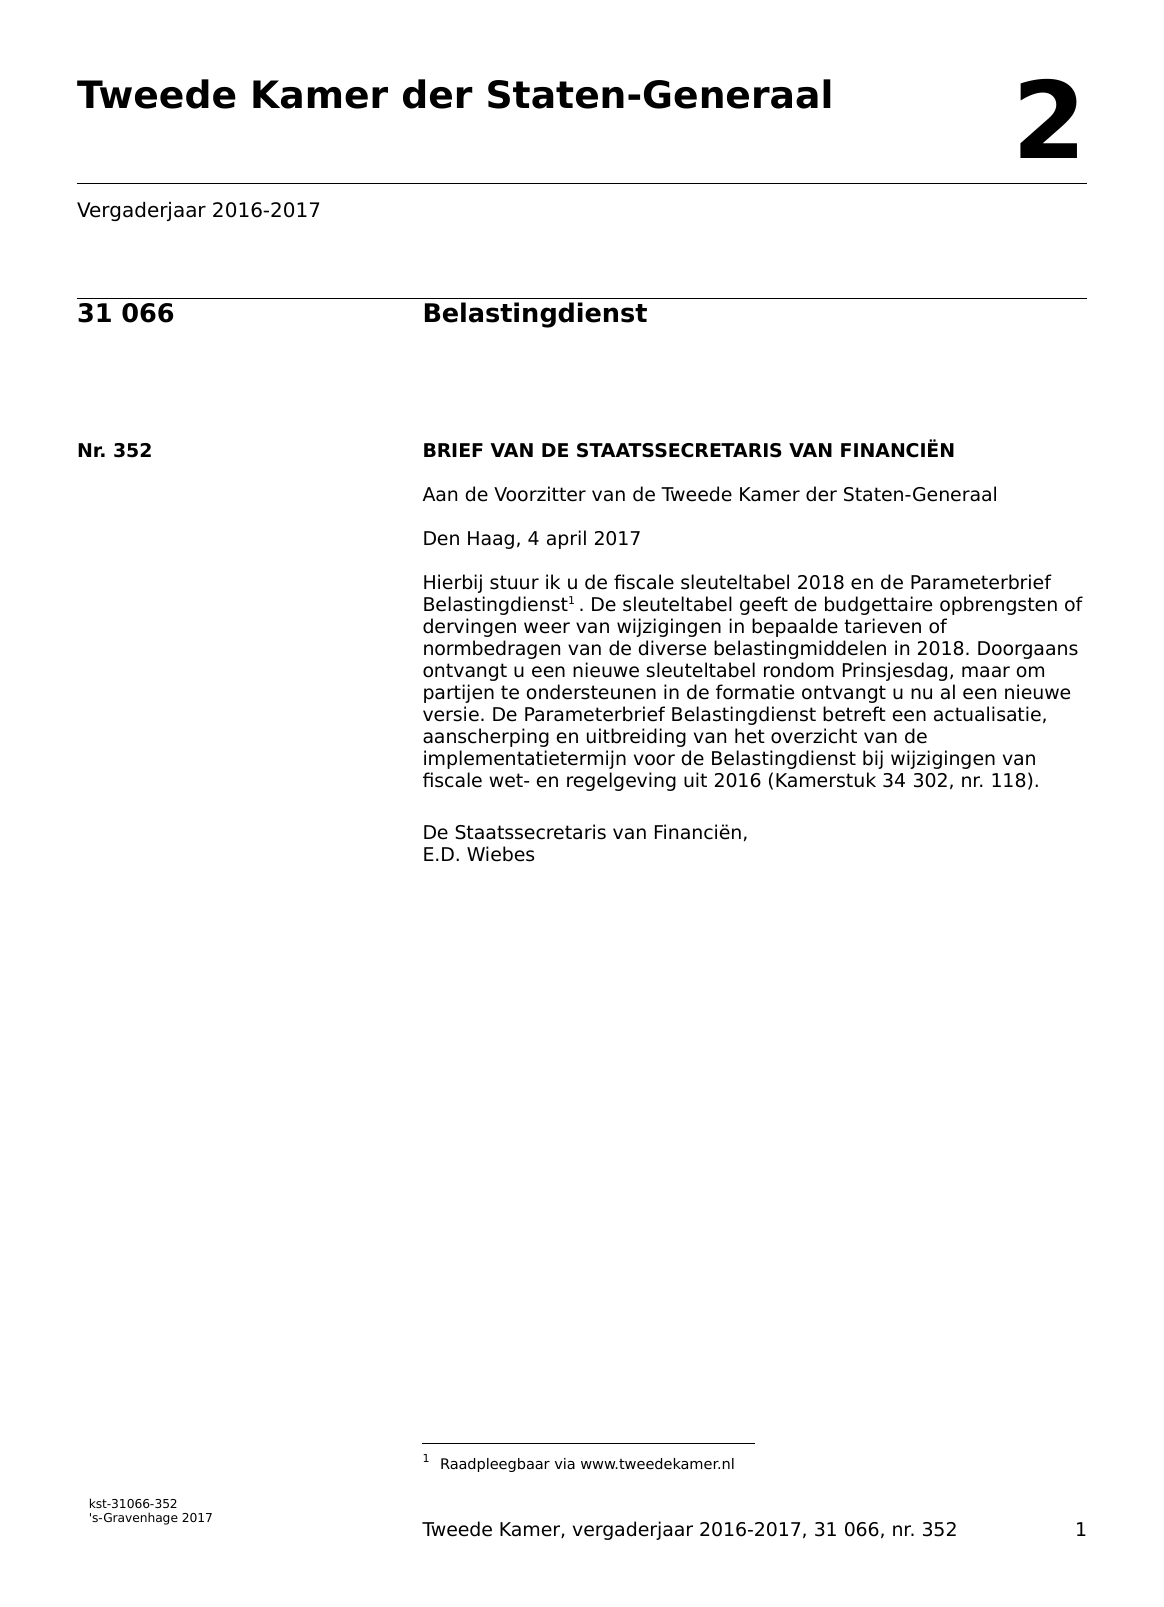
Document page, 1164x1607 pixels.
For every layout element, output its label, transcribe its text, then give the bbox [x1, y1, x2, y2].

text Hierbij stuur ik u de fiscale sleuteltabel 2018 en de Parameterbrief Belastingdienst. De sleuteltabel geeft de budgettaire opbrengsten of dervingen weer van wijzigingen in bepaalde tarieven of normbedragen van de diverse belastingmiddelen in 2018. Doorgaans ontvangt u een nieuwe sleuteltabel rondom Prinsjesdag, maar om partijen te ondersteunen in de formatie ontvangt u nu al een nieuwe versie. De Parameterbrief Belastingdienst betreft een actualisatie, aanscherping en uitbreiding van het overzicht van de implementatietermijn voor de Belastingdienst bij wijzigingen van fiscale wet- en regelgeving uit 2016 (Kamerstuk 34 302, nr. 118). [422, 572, 1087, 792]
text Aan de Voorzitter van de Tweede Kamer der Staten-Generaal [422, 484, 1087, 506]
subtitle 31 066 Belastingdienst [77, 299, 1087, 329]
text Raadpleegbaar via www.tweedekamer.nl [422, 1452, 1087, 1474]
text Den Haag, 4 april 2017 [422, 528, 1087, 550]
table_header Tweede Kamer der Staten-Generaal [77, 59, 886, 183]
table_header 2 [886, 59, 1087, 183]
subtitle Nr. 352 BRIEF VAN DE STAATSSECRETARIS VAN FINANCIËN [77, 440, 1087, 462]
table_cell Vergaderjaar 2016-2017 [77, 184, 1087, 298]
text 's-Gravenhage 2017 [88, 1511, 323, 1525]
text kst-31066-352 [88, 1497, 323, 1511]
text De Staatssecretaris van Financiën, E.D. Wiebes [422, 822, 1087, 866]
